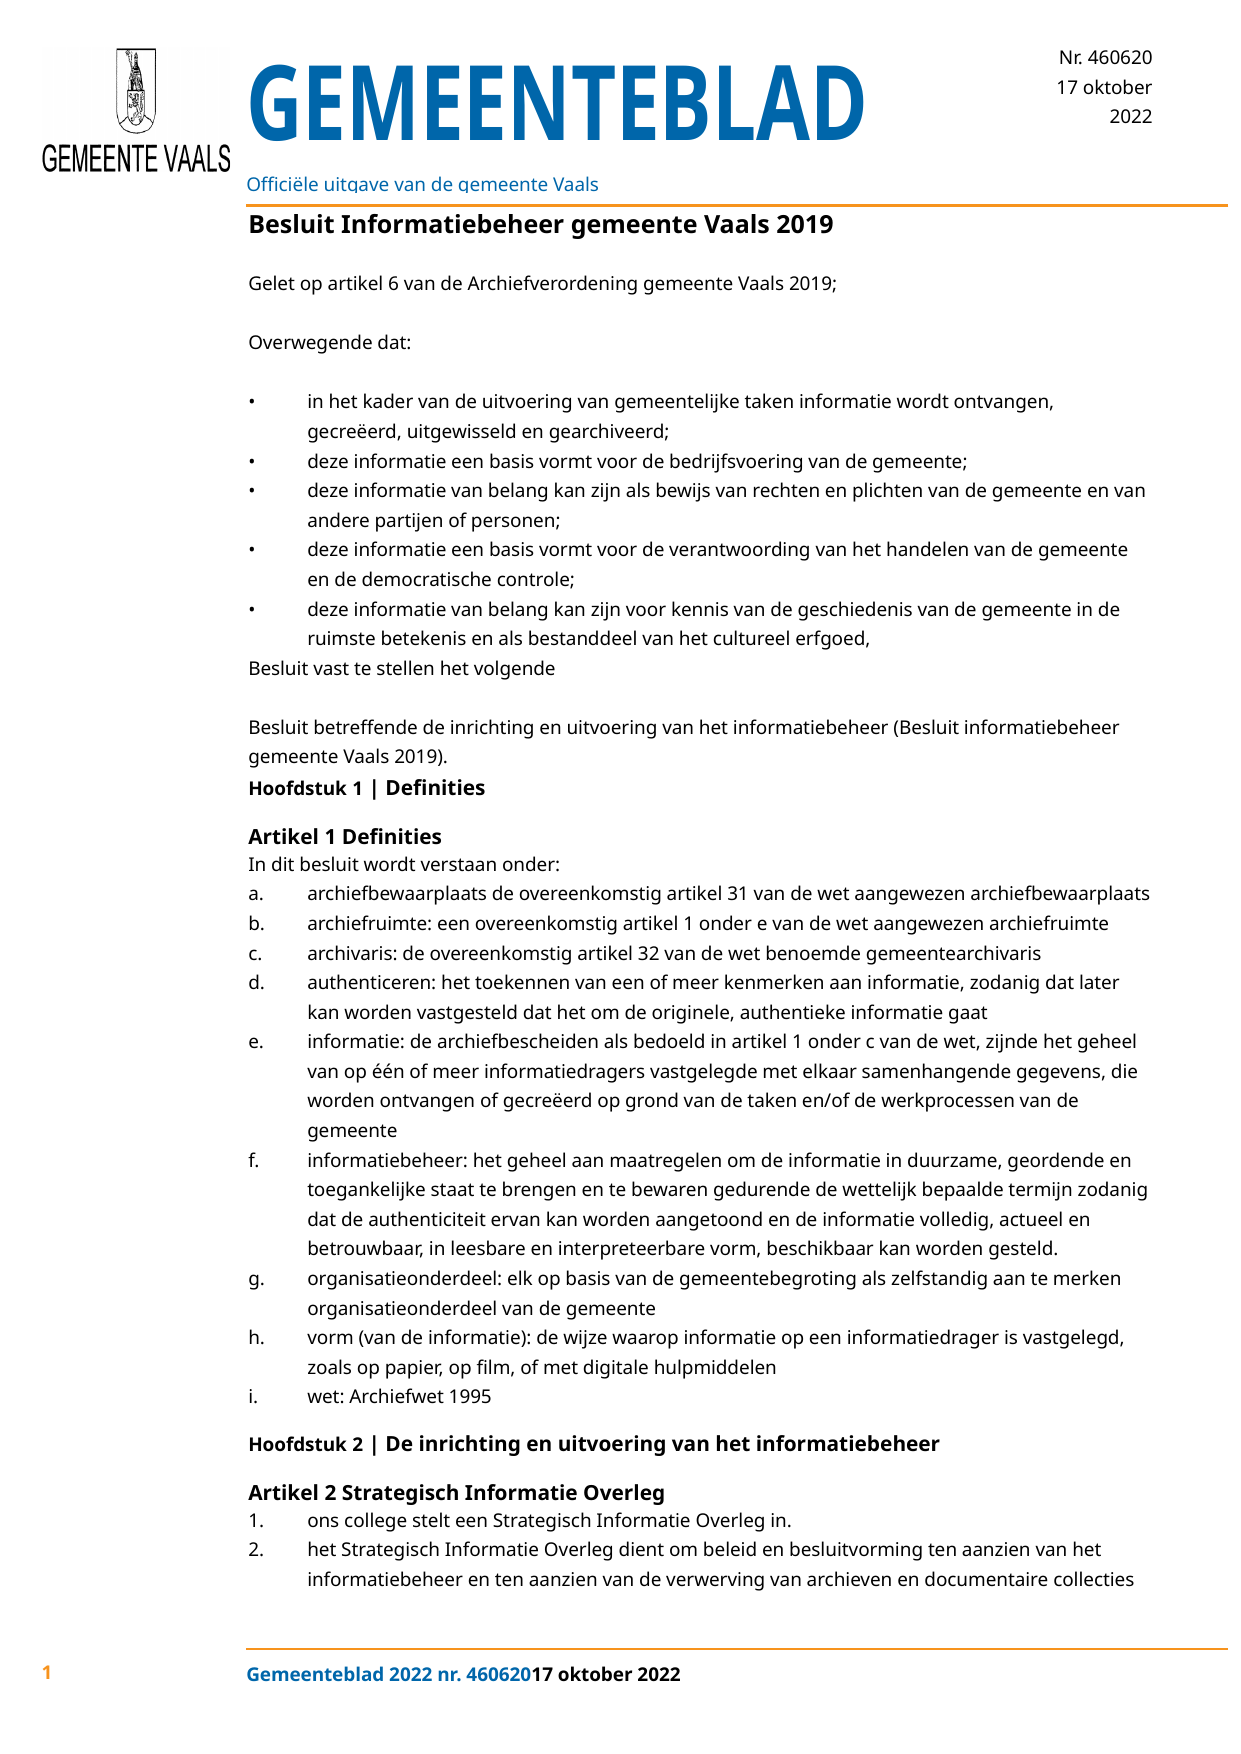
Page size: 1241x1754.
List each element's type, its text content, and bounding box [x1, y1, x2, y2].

picture [41, 47, 231, 172]
text Artikel 1 Definities [248, 822, 1152, 851]
list deze informatie een basis vormt voor de verantwoording van het handelen van de gemeente en de democratische controle; [248, 537, 1152, 592]
list het Strategisch Informatie Overleg dient om beleid en besluitvorming ten aanzien van het informatiebeheer en ten aanzien van de verwerving van archieven en documentaire collecties [248, 1536, 1152, 1592]
text In dit besluit wordt verstaan onder: [248, 851, 1152, 877]
list deze informatie van belang kan zijn als bewijs van rechten en plichten van de gemeente en van andere partijen of personen; [248, 477, 1152, 533]
text Besluit vast te stellen het volgende [248, 655, 1152, 681]
list authenticeren: het toekennen van een of meer kenmerken aan informatie, zodanig dat later kan worden vastgesteld dat het om de originele, authentieke informatie gaat [248, 969, 1152, 1024]
list archivaris: de overeenkomstig artikel 32 van de wet benoemde gemeentearchivaris [248, 940, 1152, 965]
list informatiebeheer: het geheel aan maatregelen om de informatie in duurzame, geordende en toegankelijke staat te brengen en te bewaren gedurende de wettelijk bepaalde termijn zodanig dat de authenticiteit ervan kan worden aangetoond en de informatie volledig, actueel en betrouwbaar, in leesbare en interpreteerbare vorm, beschikbaar kan worden gesteld. [248, 1147, 1152, 1261]
text Besluit Informatiebeheer gemeente Vaals 2019 [248, 207, 1152, 241]
list organisatieonderdeel: elk op basis van de gemeentebegroting als zelfstandig aan te merken organisatieonderdeel van de gemeente [248, 1265, 1152, 1320]
list ons college stelt een Strategisch Informatie Overleg in. [248, 1507, 1152, 1532]
list in het kader van de uitvoering van gemeentelijke taken informatie wordt ontvangen, gecreëerd, uitgewisseld en gearchiveerd; [248, 389, 1152, 444]
list vorm (van de informatie): de wijze waarop informatie op een informatiedrager is vastgelegd, zoals op papier, op film, of met digitale hulpmiddelen [248, 1324, 1152, 1379]
list wet: Archiefwet 1995 [248, 1383, 1152, 1409]
text Gelet op artikel 6 van de Archiefverordening gemeente Vaals 2019; [248, 270, 1152, 296]
text Hoofdstuk 1 | Definities [248, 773, 1152, 802]
text Overwegende dat: [248, 329, 1152, 355]
list archiefruimte: een overeenkomstig artikel 1 onder e van de wet aangewezen archiefruimte [248, 910, 1152, 936]
list archiefbewaarplaats de overeenkomstig artikel 31 van de wet aangewezen archiefbewaarplaats [248, 881, 1152, 906]
text Besluit betreffende de inrichting en uitvoering van het informatiebeheer (Besluit informatiebeheer gemeente Vaals 2019). [248, 714, 1152, 769]
list deze informatie van belang kan zijn voor kennis van de geschiedenis van de gemeente in de ruimste betekenis en als bestanddeel van het cultureel erfgoed, [248, 596, 1152, 651]
list deze informatie een basis vormt voor de bedrijfsvoering van de gemeente; [248, 448, 1152, 473]
text Hoofdstuk 2 | De inrichting en uitvoering van het informatiebeheer [248, 1429, 1152, 1457]
list informatie: de archiefbescheiden als bedoeld in artikel 1 onder c van de wet, zijnde het geheel van op één of meer informatiedragers vastgelegde met elkaar samenhangende gegevens, die worden ontvangen of gecreëerd op grond van de taken en/of de werkprocessen van de gemeente [248, 1028, 1152, 1143]
text Artikel 2 Strategisch Informatie Overleg [248, 1478, 1152, 1507]
